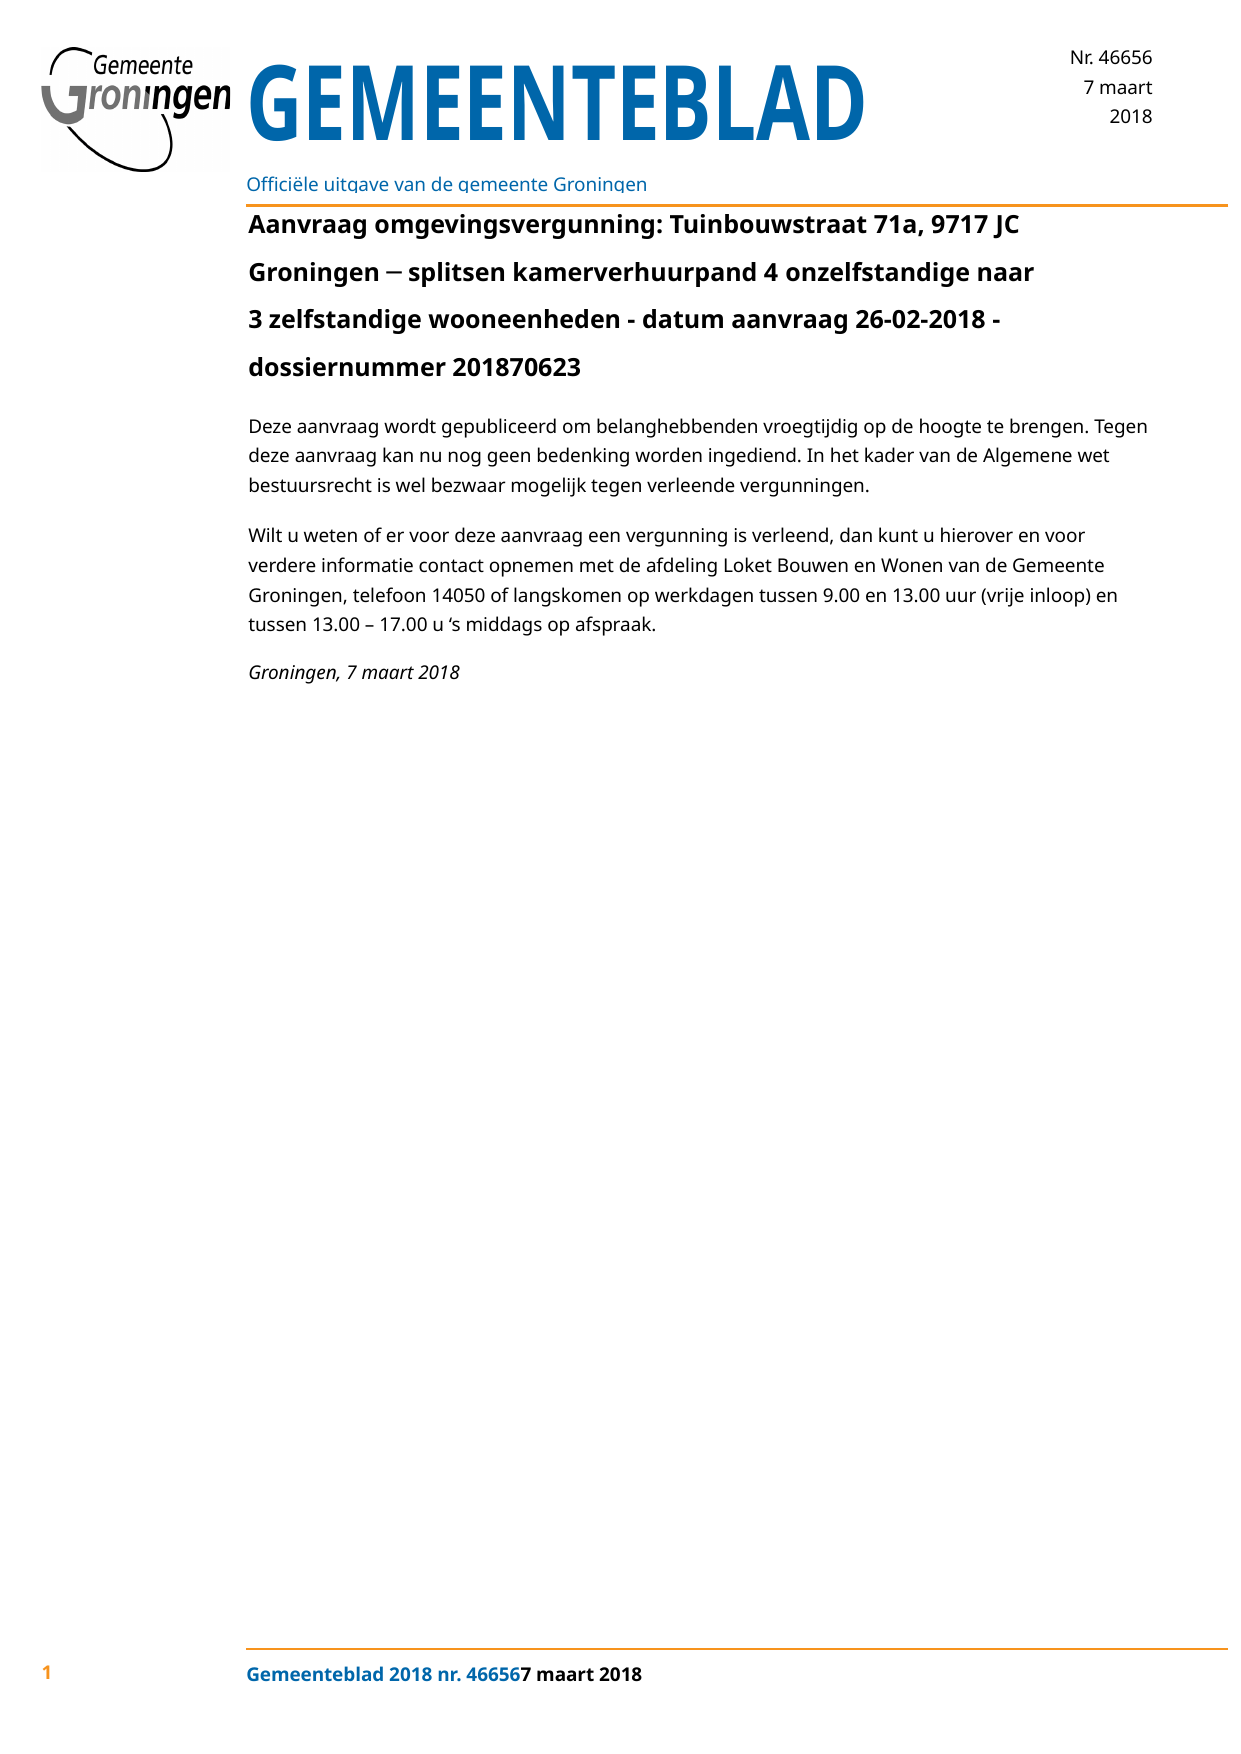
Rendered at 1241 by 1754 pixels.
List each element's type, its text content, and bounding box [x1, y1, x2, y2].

text Aanvraag omgevingsvergunning: Tuinbouwstraat 71a, 9717 JC Groningen ─ splitsen kamerverhuurpand 4 onzelfstandige naar 3 zelfstandige wooneenheden - datum aanvraag 26-02-2018 - dossiernummer 201870623 [248, 207, 1152, 384]
picture [41, 47, 231, 172]
text Deze aanvraag wordt gepubliceerd om belanghebbenden vroegtijdig op de hoogte te brengen. Tegen deze aanvraag kan nu nog geen bedenking worden ingediend. In het kader van de Algemene wet bestuursrecht is wel bezwaar mogelijk tegen verleende vergunningen. [248, 413, 1152, 498]
text Groningen, 7 maart 2018 [248, 659, 1152, 685]
text Wilt u weten of er voor deze aanvraag een vergunning is verleend, dan kunt u hierover en voor verdere informatie contact opnemen met de afdeling Loket Bouwen en Wonen van de Gemeente Groningen, telefoon 14050 of langskomen op werkdagen tussen 9.00 en 13.00 uur (vrije inloop) en tussen 13.00 – 17.00 u ‘s middags op afspraak. [248, 523, 1152, 637]
